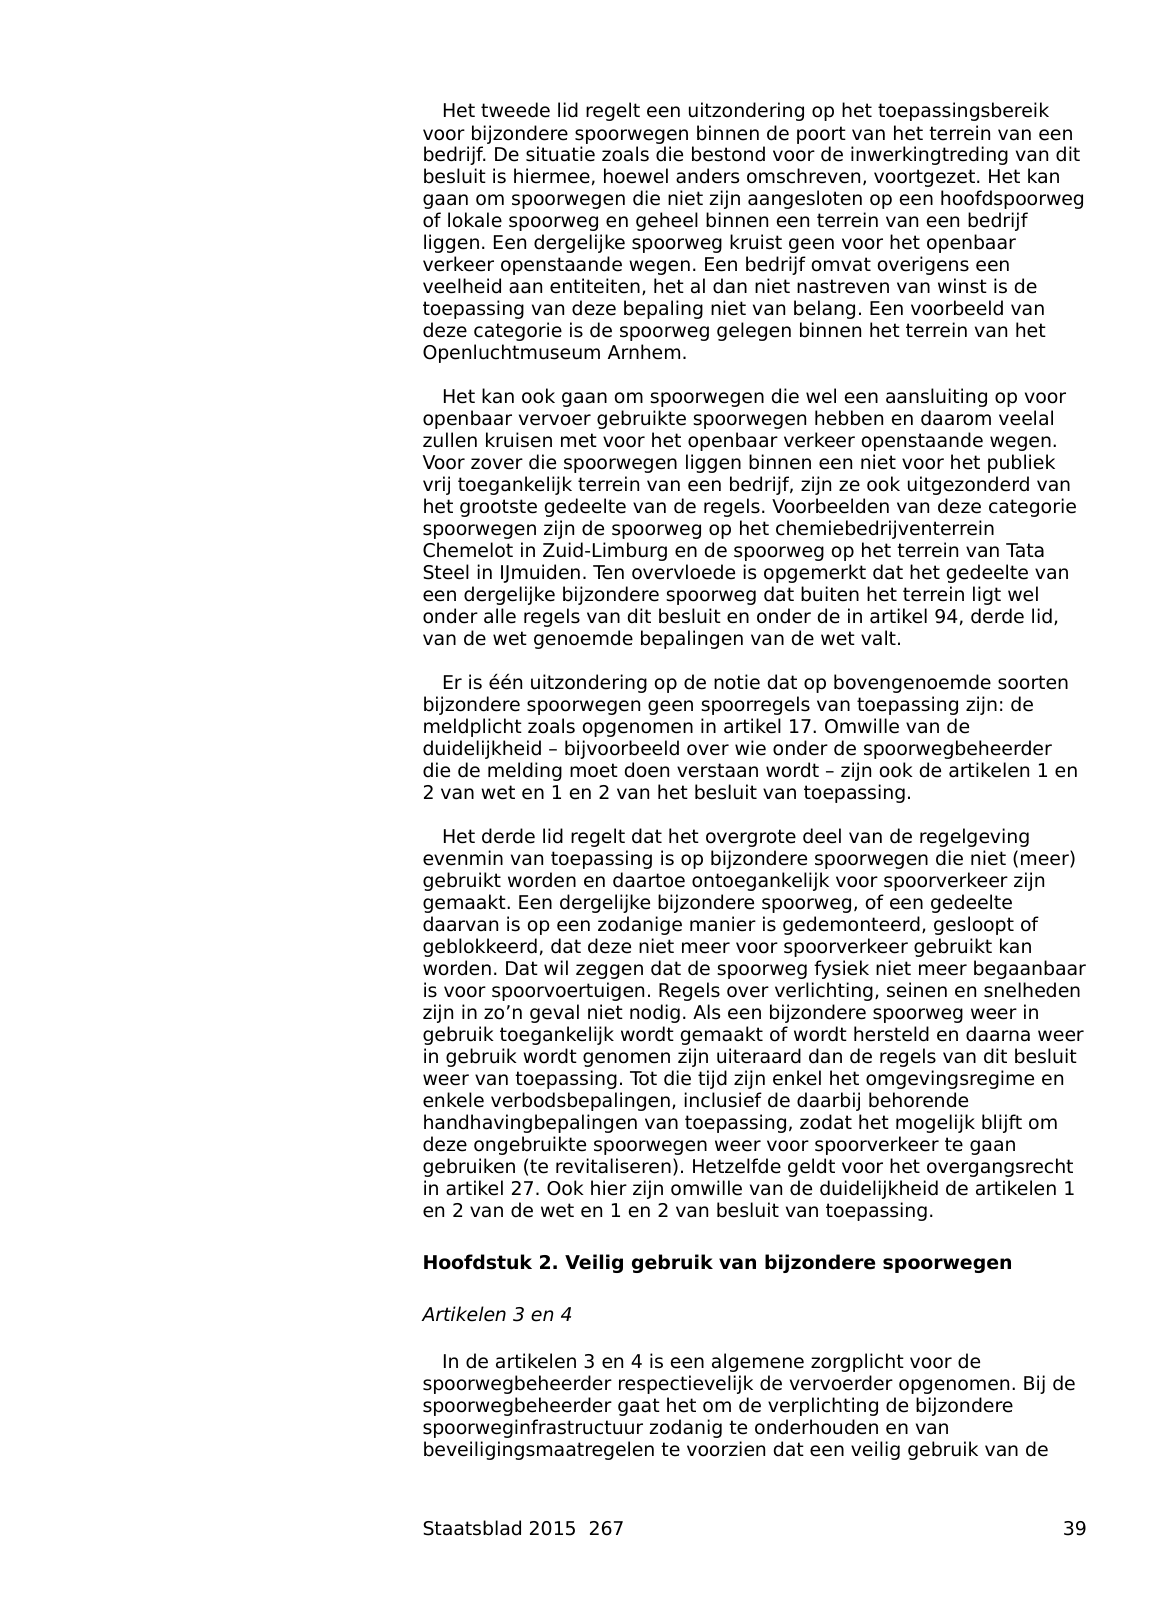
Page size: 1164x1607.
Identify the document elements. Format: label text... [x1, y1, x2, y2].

text In de artikelen 3 en 4 is een algemene zorgplicht voor de spoorwegbeheerder respectievelijk de vervoerder opgenomen. Bij de spoorwegbeheerder gaat het om de verplichting de bijzondere spoorweginfrastructuur zodanig te onderhouden en van beveiligingsmaatregelen te voorzien dat een veilig gebruik van de [422, 1351, 1087, 1461]
text Er is één uitzondering op de notie dat op bovengenoemde soorten bijzondere spoorwegen geen spoorregels van toepassing zijn: de meldplicht zoals opgenomen in artikel 17. Omwille van de duidelijkheid – bijvoorbeeld over wie onder de spoorwegbeheerder die de melding moet doen verstaan wordt – zijn ook de artikelen 1 en 2 van wet en 1 en 2 van het besluit van toepassing. [422, 672, 1087, 804]
text Het tweede lid regelt een uitzondering op het toepassingsbereik voor bijzondere spoorwegen binnen de poort van het terrein van een bedrijf. De situatie zoals die bestond voor de inwerkingtreding van dit besluit is hiermee, hoewel anders omschreven, voortgezet. Het kan gaan om spoorwegen die niet zijn aangesloten op een hoofdspoorweg of lokale spoorweg en geheel binnen een terrein van een bedrijf liggen. Een dergelijke spoorweg kruist geen voor het openbaar verkeer openstaande wegen. Een bedrijf omvat overigens een veelheid aan entiteiten, het al dan niet nastreven van winst is de toepassing van deze bepaling niet van belang. Een voorbeeld van deze categorie is de spoorweg gelegen binnen het terrein van het Openluchtmuseum Arnhem. [422, 100, 1087, 364]
subtitle Hoofdstuk 2. Veilig gebruik van bijzondere spoorwegen [422, 1252, 1087, 1274]
subtitle Artikelen 3 en 4 [422, 1304, 1087, 1326]
text Het kan ook gaan om spoorwegen die wel een aansluiting op voor openbaar vervoer gebruikte spoorwegen hebben en daarom veelal zullen kruisen met voor het openbaar verkeer openstaande wegen. Voor zover die spoorwegen liggen binnen een niet voor het publiek vrij toegankelijk terrein van een bedrijf, zijn ze ook uitgezonderd van het grootste gedeelte van de regels. Voorbeelden van deze categorie spoorwegen zijn de spoorweg op het chemiebedrijventerrein Chemelot in Zuid-Limburg en de spoorweg op het terrein van Tata Steel in IJmuiden. Ten overvloede is opgemerkt dat het gedeelte van een dergelijke bijzondere spoorweg dat buiten het terrein ligt wel onder alle regels van dit besluit en onder de in artikel 94, derde lid, van de wet genoemde bepalingen van de wet valt. [422, 386, 1087, 650]
text Het derde lid regelt dat het overgrote deel van de regelgeving evenmin van toepassing is op bijzondere spoorwegen die niet (meer) gebruikt worden en daartoe ontoegankelijk voor spoorverkeer zijn gemaakt. Een dergelijke bijzondere spoorweg, of een gedeelte daarvan is op een zodanige manier is gedemonteerd, gesloopt of geblokkeerd, dat deze niet meer voor spoorverkeer gebruikt kan worden. Dat wil zeggen dat de spoorweg fysiek niet meer begaanbaar is voor spoorvoertuigen. Regels over verlichting, seinen en snelheden zijn in zo’n geval niet nodig. Als een bijzondere spoorweg weer in gebruik toegankelijk wordt gemaakt of wordt hersteld en daarna weer in gebruik wordt genomen zijn uiteraard dan de regels van dit besluit weer van toepassing. Tot die tijd zijn enkel het omgevingsregime en enkele verbodsbepalingen, inclusief de daarbij behorende handhavingbepalingen van toepassing, zodat het mogelijk blijft om deze ongebruikte spoorwegen weer voor spoorverkeer te gaan gebruiken (te revitaliseren). Hetzelfde geldt voor het overgangsrecht in artikel 27. Ook hier zijn omwille van de duidelijkheid de artikelen 1 en 2 van de wet en 1 en 2 van besluit van toepassing. [422, 826, 1087, 1222]
